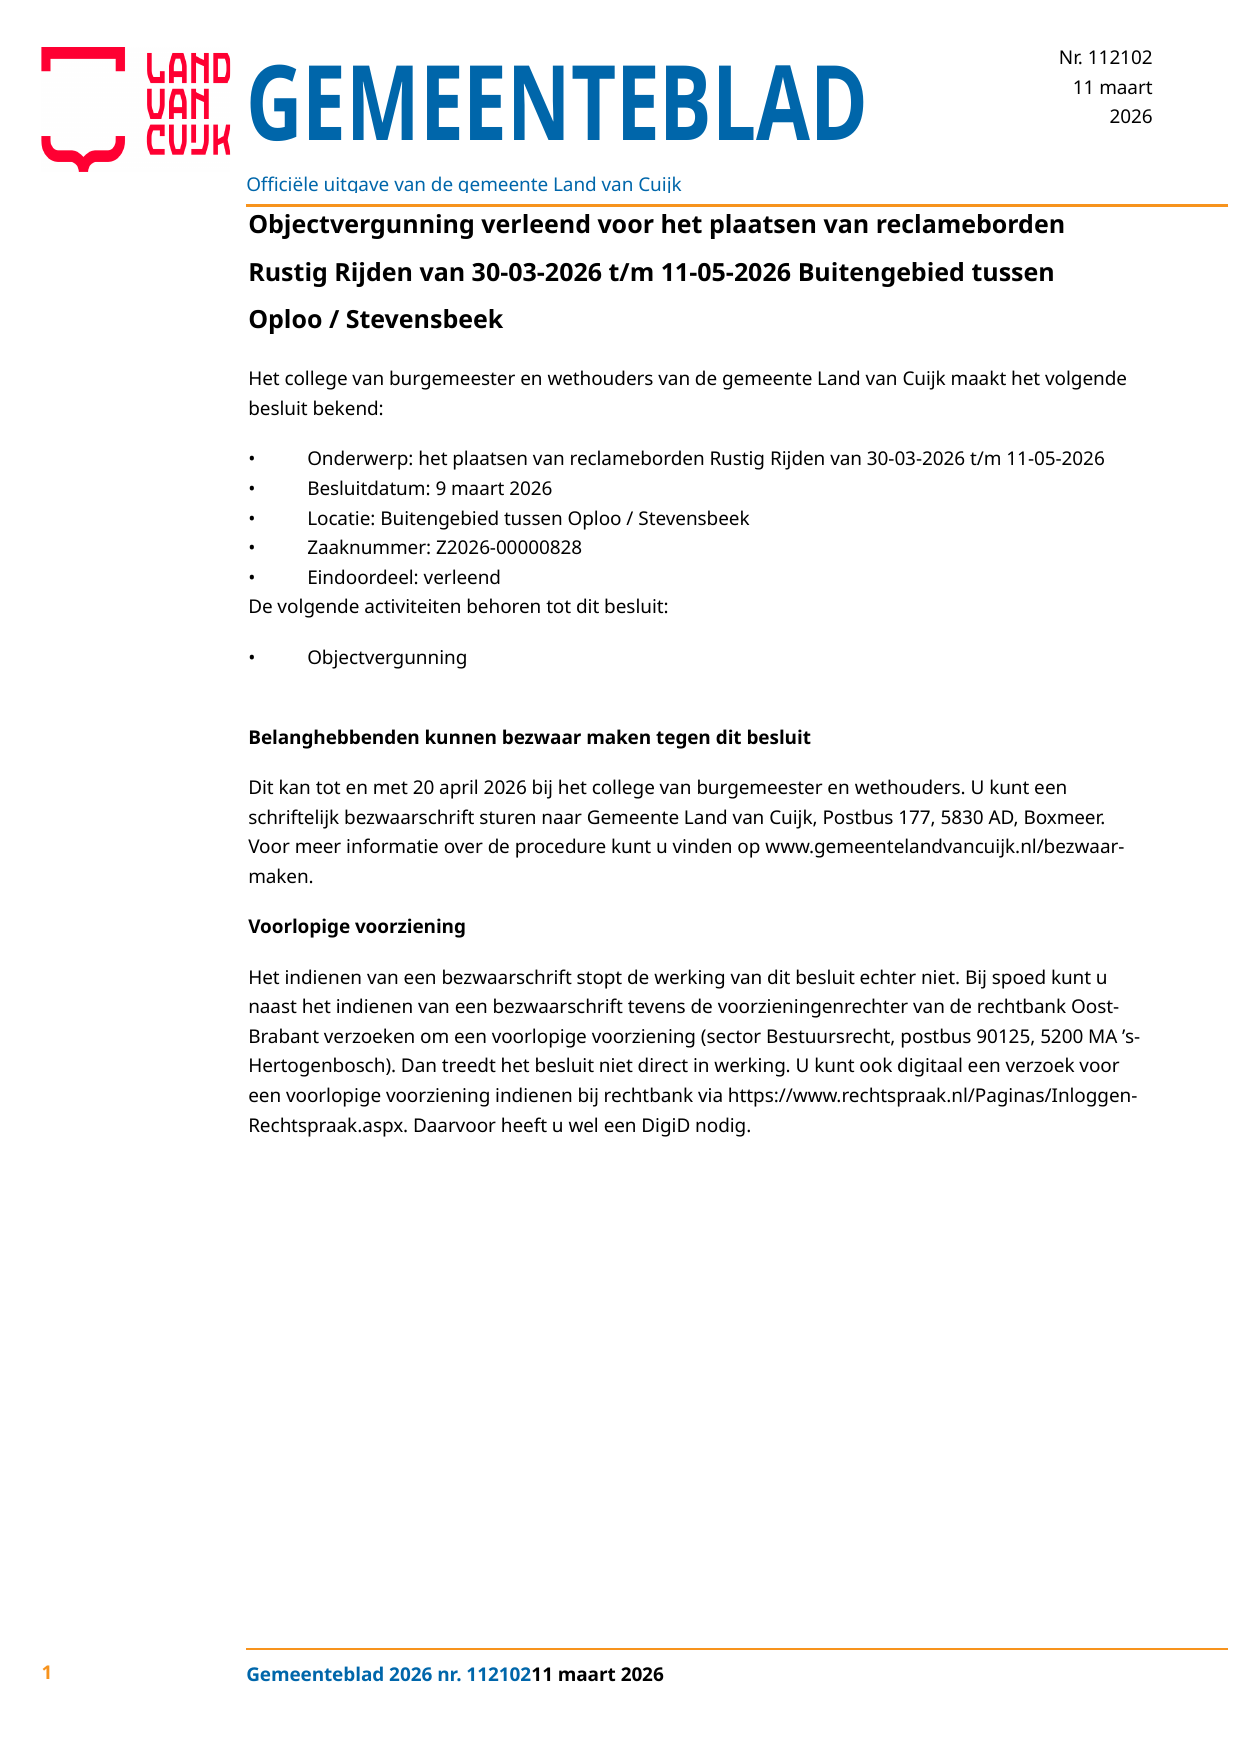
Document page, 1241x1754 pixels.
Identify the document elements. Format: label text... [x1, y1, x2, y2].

text Voorlopige voorziening [248, 913, 1152, 939]
text Objectvergunning verleend voor het plaatsen van reclameborden Rustig Rijden van 30-03-2026 t/m 11-05-2026 Buitengebied tussen Oploo / Stevensbeek [248, 207, 1152, 336]
list Besluitdatum: 9 maart 2026 [248, 475, 1152, 501]
text Het college van burgemeester en wethouders van de gemeente Land van Cuijk maakt het volgende besluit bekend: [248, 366, 1152, 421]
text Het indienen van een bezwaarschrift stopt de werking van dit besluit echter niet. Bij spoed kunt u naast het indienen van een bezwaarschrift tevens de voorzieningenrechter van de rechtbank Oost-Brabant verzoeken om een voorlopige voorziening (sector Bestuursrecht, postbus 90125, 5200 MA ’s-Hertogenbosch). Dan treedt het besluit niet direct in werking. U kunt ook digitaal een verzoek voor een voorlopige voorziening indienen bij rechtbank via https://www.rechtspraak.nl/Paginas/Inloggen-Rechtspraak.aspx. Daarvoor heeft u wel een DigiD nodig. [248, 964, 1152, 1137]
list Onderwerp: het plaatsen van reclameborden Rustig Rijden van 30-03-2026 t/m 11-05-2026 [248, 446, 1152, 471]
text De volgende activiteiten behoren tot dit besluit: [248, 593, 1152, 619]
text Belanghebbenden kunnen bezwaar maken tegen dit besluit [248, 724, 1152, 749]
list Objectvergunning [248, 644, 1152, 669]
text Dit kan tot en met 20 april 2026 bij het college van burgemeester en wethouders. U kunt een schriftelijk bezwaarschrift sturen naar Gemeente Land van Cuijk, Postbus 177, 5830 AD, Boxmeer. Voor meer informatie over de procedure kunt u vinden op www.gemeentelandvancuijk.nl/bezwaar-maken. [248, 774, 1152, 889]
list Eindoordeel: verleend [248, 564, 1152, 589]
picture [41, 47, 231, 172]
list Locatie: Buitengebied tussen Oploo / Stevensbeek [248, 505, 1152, 530]
list Zaaknummer: Z2026-00000828 [248, 534, 1152, 560]
